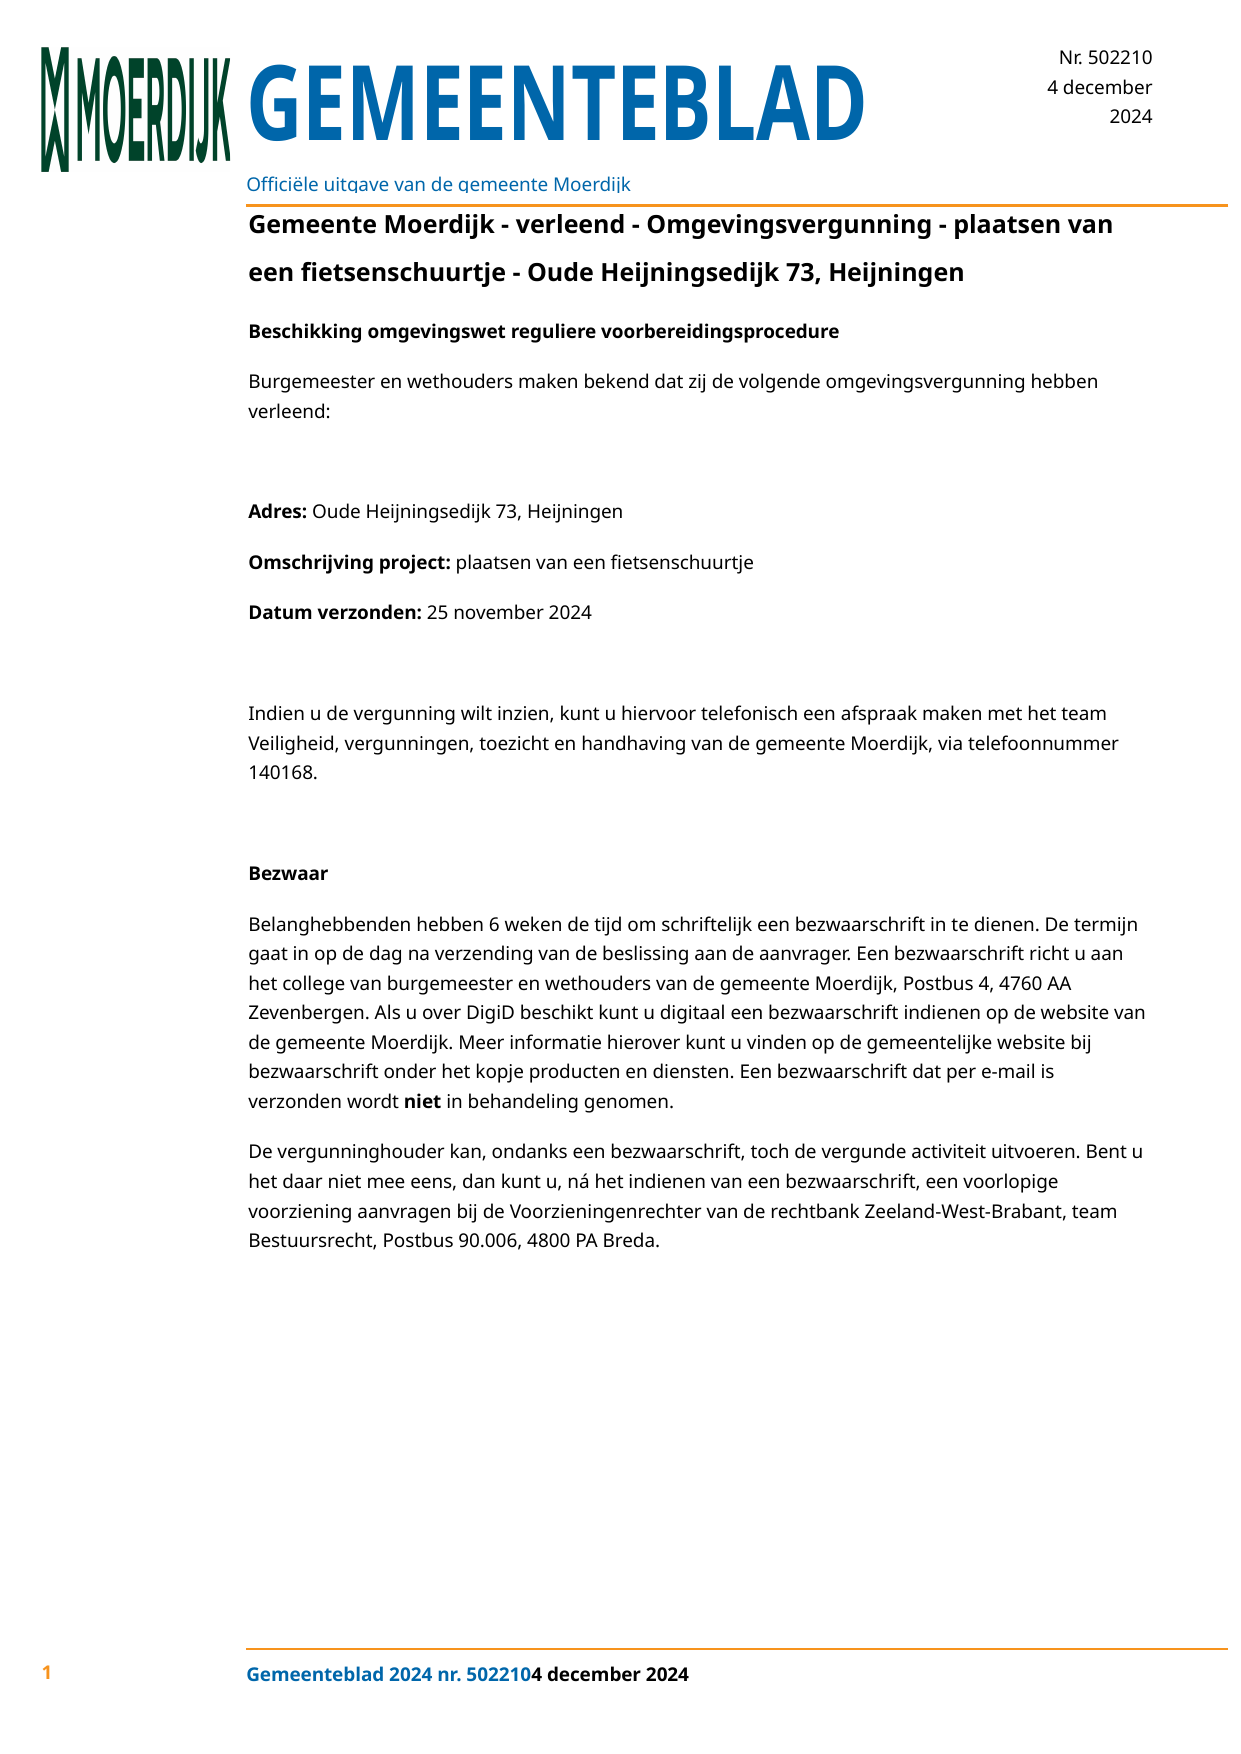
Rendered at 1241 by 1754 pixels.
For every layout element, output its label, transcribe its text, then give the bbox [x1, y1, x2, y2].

text Burgemeester en wethouders maken bekend dat zij de volgende omgevingsvergunning hebben verleend: [248, 368, 1152, 424]
text Beschikking omgevingswet reguliere voorbereidingsprocedure [248, 318, 1152, 344]
text Adres: Oude Heijningsedijk 73, Heijningen [248, 499, 1152, 524]
text Gemeente Moerdijk - verleend - Omgevingsvergunning - plaatsen van een fietsenschuurtje - Oude Heijningsedijk 73, Heijningen [248, 207, 1152, 288]
text Indien u de vergunning wilt inzien, kunt u hiervoor telefonisch een afspraak maken met het team Veiligheid, vergunningen, toezicht en handhaving van de gemeente Moerdijk, via telefoonnummer 140168. [248, 700, 1152, 785]
text Omschrijving project: plaatsen van een fietsenschuurtje [248, 549, 1152, 575]
text Bezwaar [248, 860, 1152, 886]
text De vergunninghouder kan, ondanks een bezwaarschrift, toch de vergunde activiteit uitvoeren. Bent u het daar niet mee eens, dan kunt u, ná het indienen van een bezwaarschrift, een voorlopige voorziening aanvragen bij de Voorzieningenrechter van de rechtbank Zeeland-West-Brabant, team Bestuursrecht, Postbus 90.006, 4800 PA Breda. [248, 1139, 1152, 1253]
text Datum verzonden: 25 november 2024 [248, 599, 1152, 625]
text Belanghebbenden hebben 6 weken de tijd om schriftelijk een bezwaarschrift in te dienen. De termijn gaat in op de dag na verzending van de beslissing aan de aanvrager. Een bezwaarschrift richt u aan het college van burgemeester en wethouders van de gemeente Moerdijk, Postbus 4, 4760 AA Zevenbergen. Als u over DigiD beschikt kunt u digitaal een bezwaarschrift indienen op de website van de gemeente Moerdijk. Meer informatie hierover kunt u vinden op de gemeentelijke website bij bezwaarschrift onder het kopje producten en diensten. Een bezwaarschrift dat per e-mail is verzonden wordt niet in behandeling genomen. [248, 911, 1152, 1114]
picture [41, 47, 231, 172]
